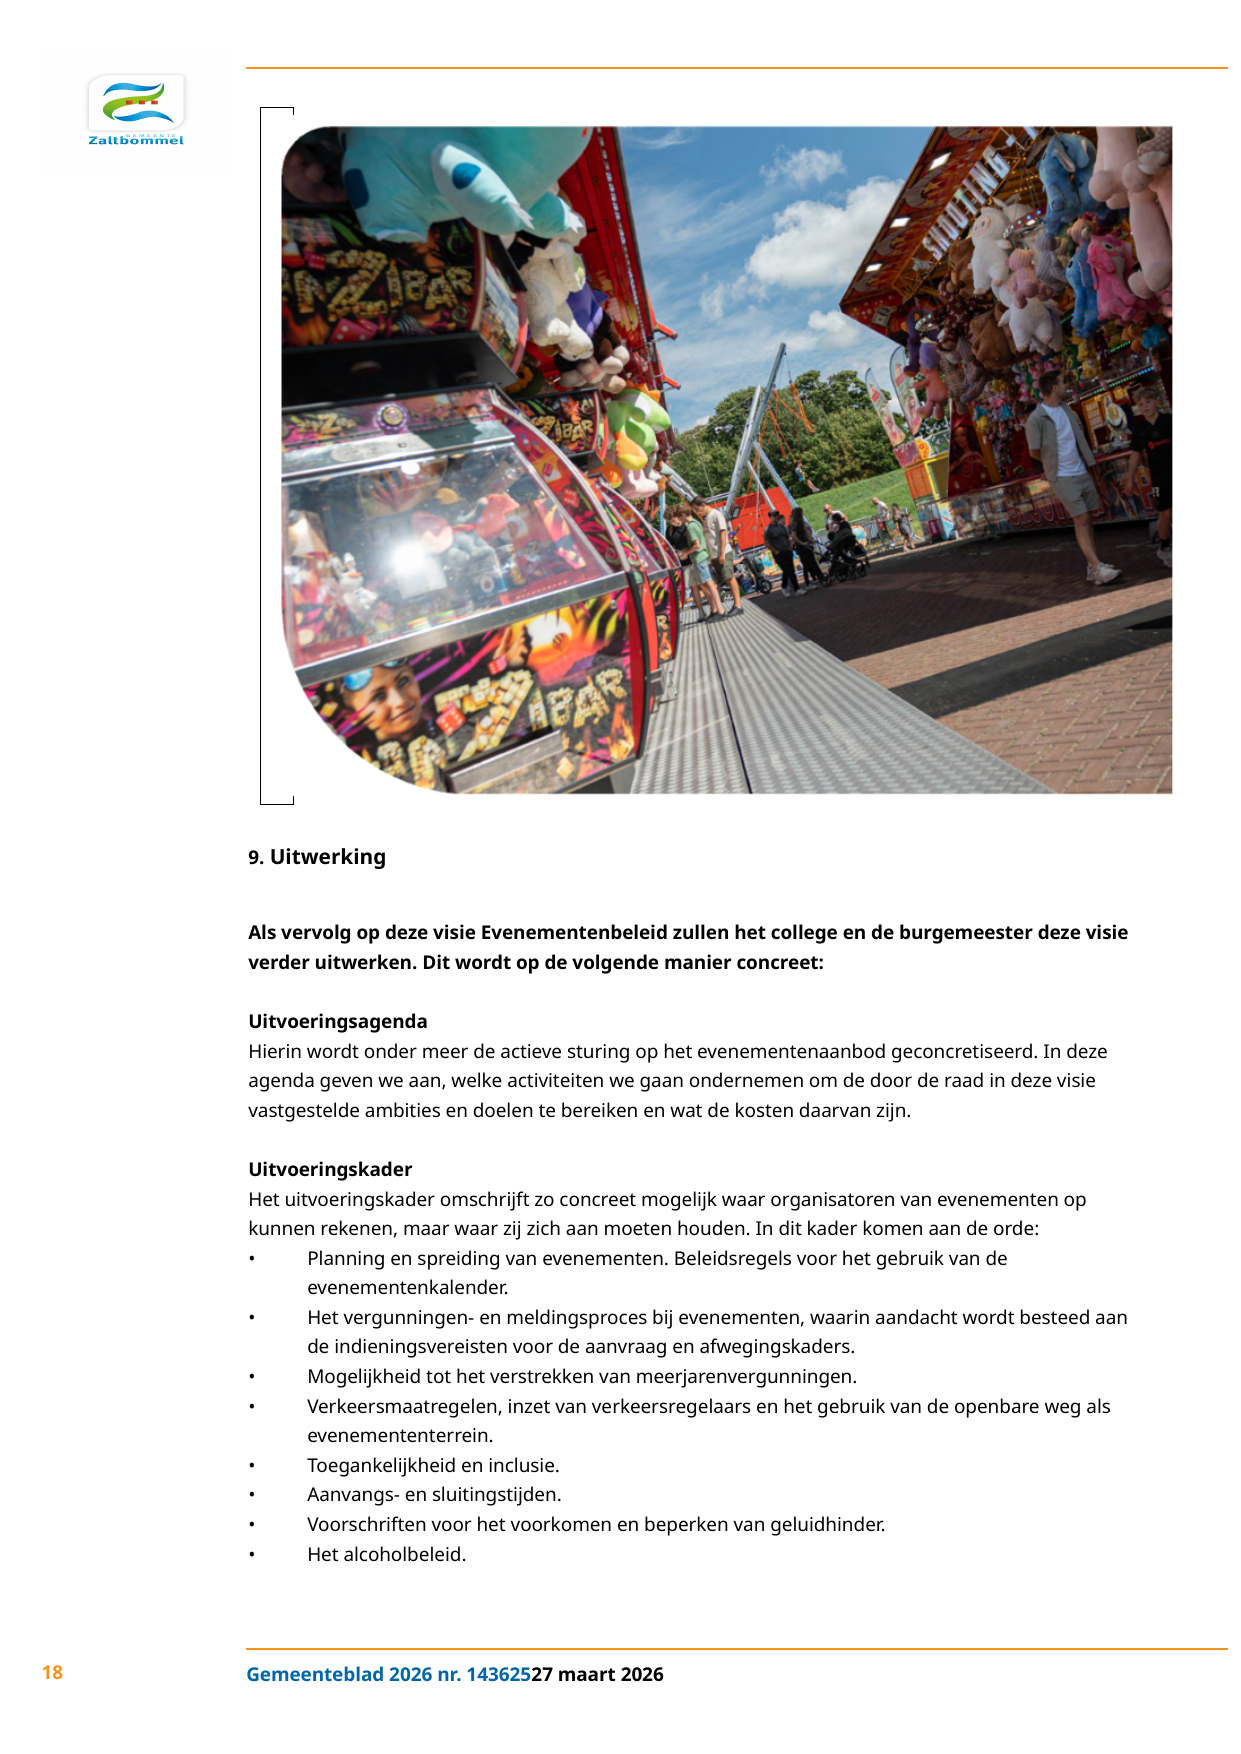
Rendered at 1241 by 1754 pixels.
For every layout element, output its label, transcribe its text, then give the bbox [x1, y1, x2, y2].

text Uitvoeringsagenda [248, 1008, 1152, 1034]
picture [268, 115, 1173, 796]
picture [41, 47, 231, 172]
text Uitvoeringskader [248, 1156, 1152, 1182]
text Het uitvoeringskader omschrijft zo concreet mogelijk waar organisatoren van evenementen op kunnen rekenen, maar waar zij zich aan moeten houden. In dit kader komen aan de orde: [248, 1186, 1152, 1241]
list Aanvangs- en sluitingstijden. [248, 1482, 1152, 1507]
list Toegankelijkheid en inclusie. [248, 1452, 1152, 1478]
list Planning en spreiding van evenementen. Beleidsregels voor het gebruik van de evenementenkalender. [248, 1245, 1152, 1300]
list Verkeersmaatregelen, inzet van verkeersregelaars en het gebruik van de openbare weg als evenemententerrein. [248, 1393, 1152, 1448]
list Mogelijkheid tot het verstrekken van meerjarenvergunningen. [248, 1363, 1152, 1389]
list Het vergunningen- en meldingsproces bij evenementen, waarin aandacht wordt besteed aan de indieningsvereisten voor de aanvraag en afwegingskaders. [248, 1304, 1152, 1359]
list Het alcoholbeleid. [248, 1541, 1152, 1566]
list Voorschriften voor het voorkomen en beperken van geluidhinder. [248, 1511, 1152, 1537]
text Hierin wordt onder meer de actieve sturing op het evenementenaanbod geconcretiseerd. In deze agenda geven we aan, welke activiteiten we gaan ondernemen om de door de raad in deze visie vastgestelde ambities en doelen te bereiken en wat de kosten daarvan zijn. [248, 1038, 1152, 1123]
text 9. Uitwerking [248, 842, 1152, 870]
text Als vervolg op deze visie Evenementenbeleid zullen het college en de burgemeester deze visie verder uitwerken. Dit wordt op de volgende manier concreet: [248, 919, 1152, 975]
